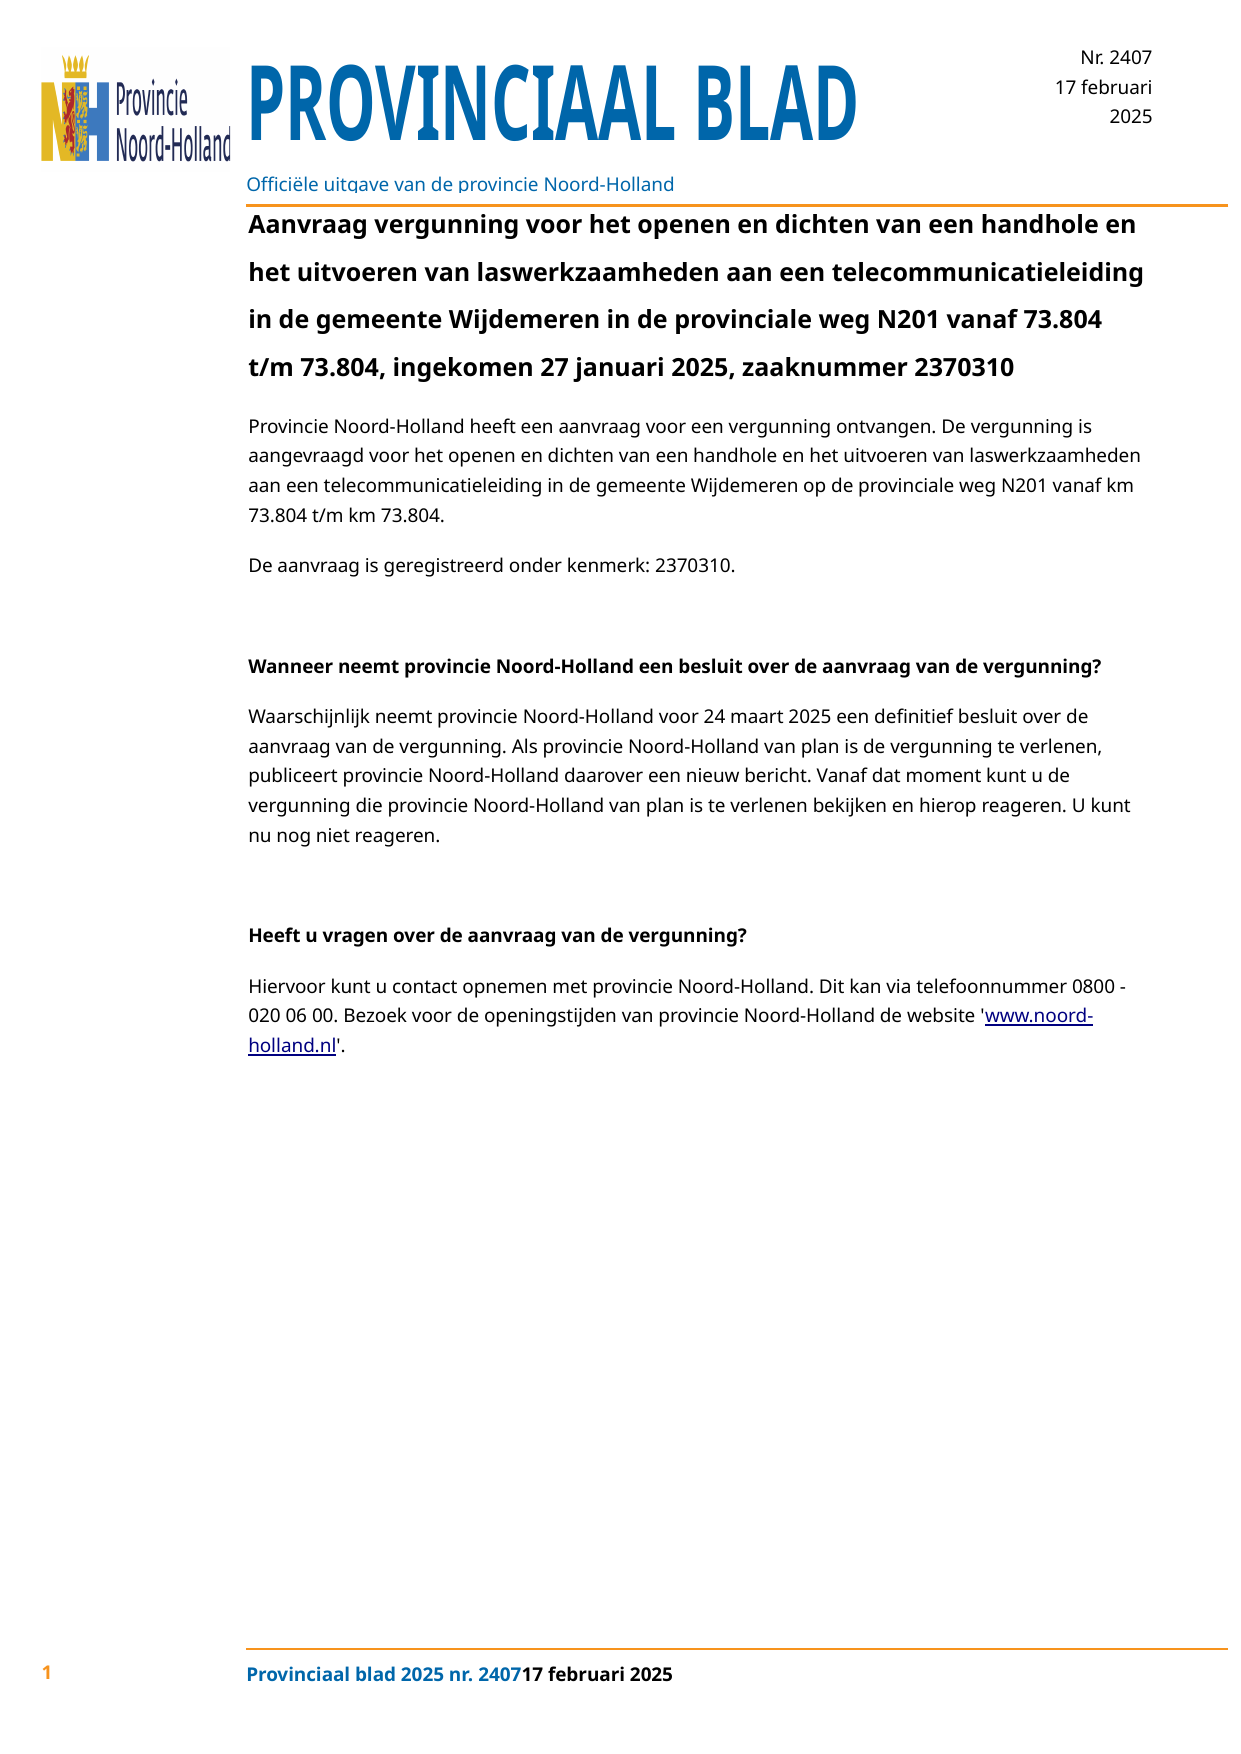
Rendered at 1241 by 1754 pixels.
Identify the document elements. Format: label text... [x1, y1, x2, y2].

text Hiervoor kunt u contact opnemen met provincie Noord-Holland. Dit kan via telefoonnummer 0800 - 020 06 00. Bezoek voor de openingstijden van provincie Noord-Holland de website 'www.noord-holland.nl'. [248, 973, 1152, 1058]
text Aanvraag vergunning voor het openen en dichten van een handhole en het uitvoeren van laswerkzaamheden aan een telecommunicatieleiding in de gemeente Wijdemeren in de provinciale weg N201 vanaf 73.804 t/m 73.804, ingekomen 27 januari 2025, zaaknummer 2370310 [248, 207, 1152, 384]
text De aanvraag is geregistreerd onder kenmerk: 2370310. [248, 552, 1152, 578]
text Waarschijnlijk neemt provincie Noord-Holland voor 24 maart 2025 een definitief besluit over de aanvraag van de vergunning. Als provincie Noord-Holland van plan is de vergunning te verlenen, publiceert provincie Noord-Holland daarover een nieuw bericht. Vanaf dat moment kunt u de vergunning die provincie Noord-Holland van plan is te verlenen bekijken en hierop reageren. U kunt nu nog niet reageren. [248, 703, 1152, 848]
text Provincie Noord-Holland heeft een aanvraag voor een vergunning ontvangen. De vergunning is aangevraagd voor het openen en dichten van een handhole en het uitvoeren van laswerkzaamheden aan een telecommunicatieleiding in de gemeente Wijdemeren op de provinciale weg N201 vanaf km 73.804 t/m km 73.804. [248, 413, 1152, 528]
text Wanneer neemt provincie Noord-Holland een besluit over de aanvraag van de vergunning? [248, 653, 1152, 679]
picture [41, 47, 231, 172]
text Heeft u vragen over de aanvraag van de vergunning? [248, 923, 1152, 948]
